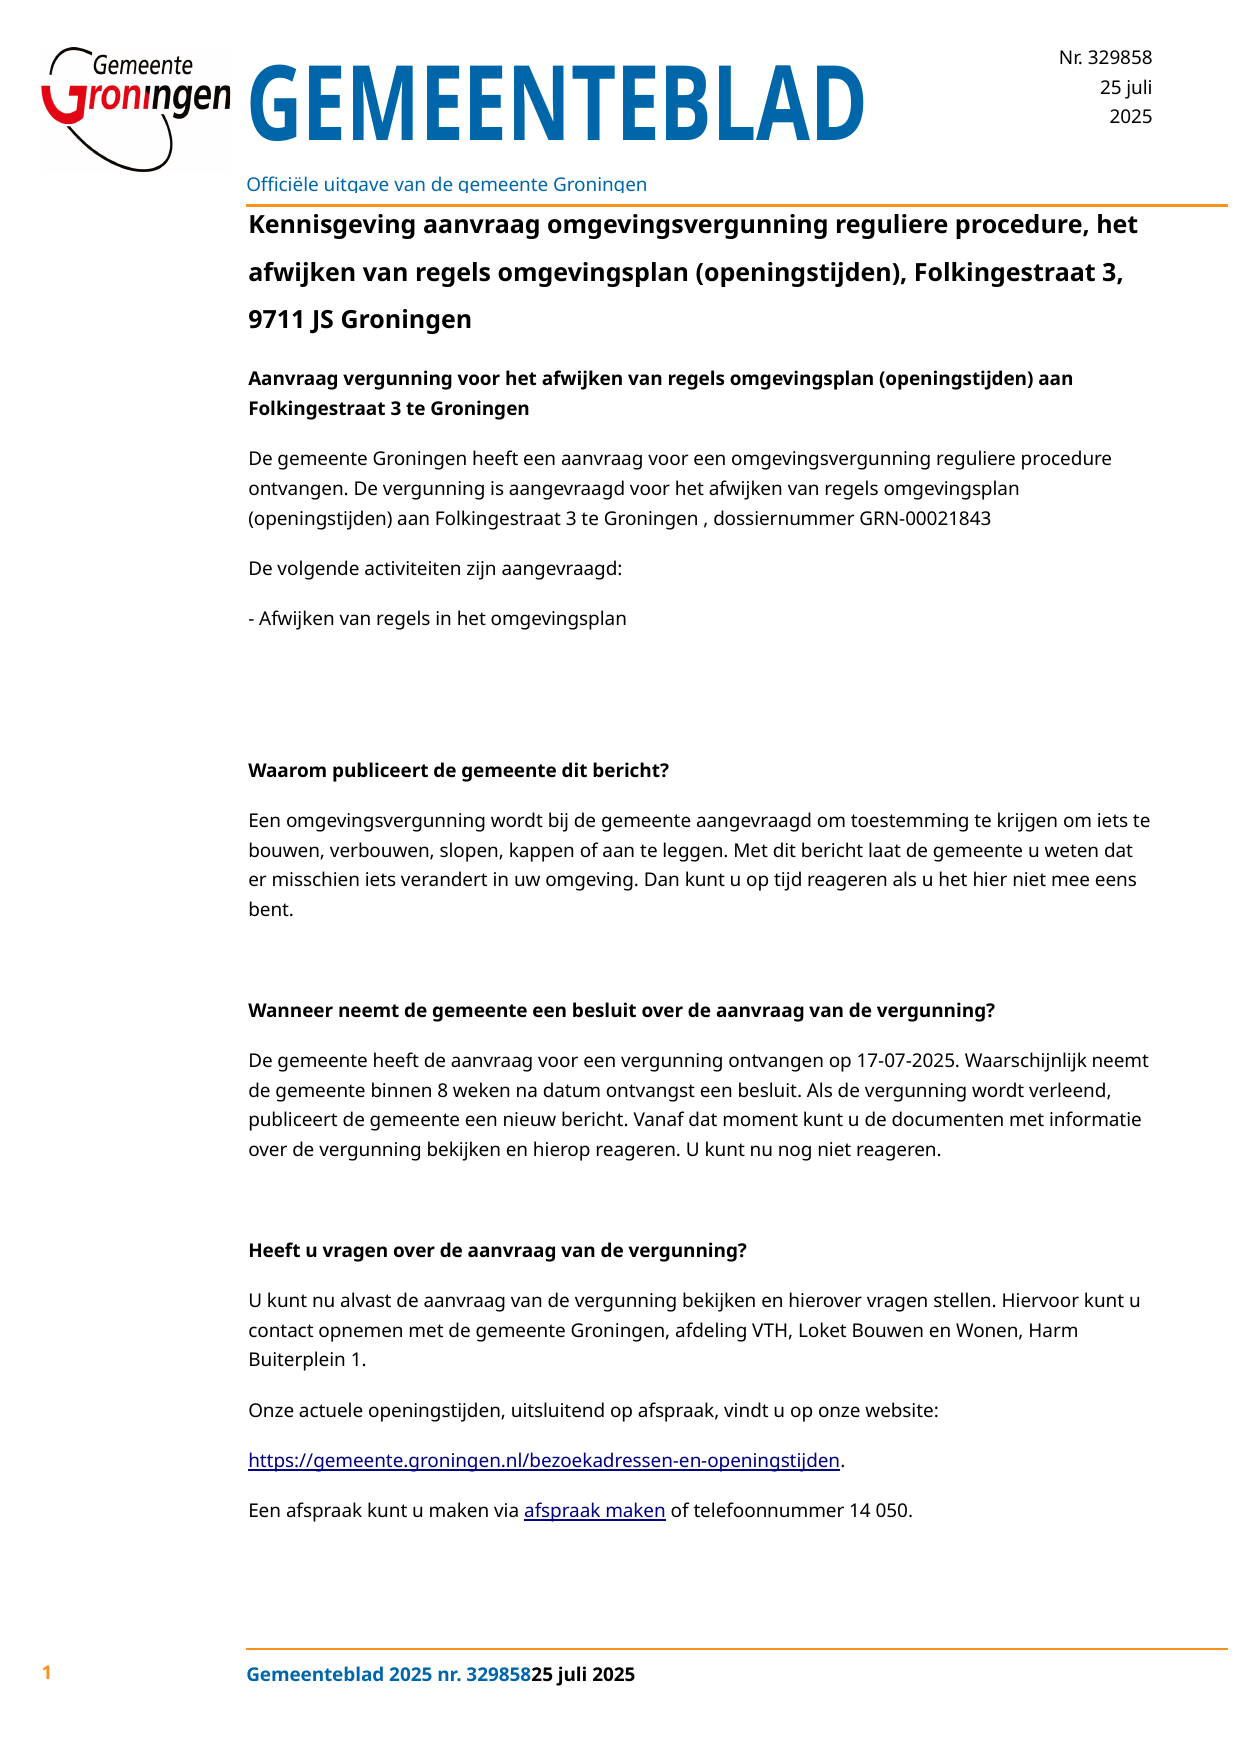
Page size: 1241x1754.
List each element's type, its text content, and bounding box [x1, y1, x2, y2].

text Wanneer neemt de gemeente een besluit over de aanvraag van de vergunning? [248, 997, 1152, 1022]
text Waarom publiceert de gemeente dit bericht? [248, 757, 1152, 782]
text Een afspraak kunt u maken via afspraak maken of telefoonnummer 14 050. [248, 1498, 1152, 1523]
text https://gemeente.groningen.nl/bezoekadressen-en-openingstijden. [248, 1447, 1152, 1473]
text U kunt nu alvast de aanvraag van de vergunning bekijken en hierover vragen stellen. Hiervoor kunt u contact opnemen met de gemeente Groningen, afdeling VTH, Loket Bouwen en Wonen, Harm Buiterplein 1. [248, 1287, 1152, 1372]
text De gemeente Groningen heeft een aanvraag voor een omgevingsvergunning reguliere procedure ontvangen. De vergunning is aangevraagd voor het afwijken van regels omgevingsplan (openingstijden) aan Folkingestraat 3 te Groningen , dossiernummer GRN-00021843 [248, 446, 1152, 530]
text De volgende activiteiten zijn aangevraagd: [248, 555, 1152, 581]
text - Afwijken van regels in het omgevingsplan [248, 606, 1152, 631]
text Kennisgeving aanvraag omgevingsvergunning reguliere procedure, het afwijken van regels omgevingsplan (openingstijden), Folkingestraat 3, 9711 JS Groningen [248, 207, 1152, 336]
text De gemeente heeft de aanvraag voor een vergunning ontvangen op 17-07-2025. Waarschijnlijk neemt de gemeente binnen 8 weken na datum ontvangst een besluit. Als de vergunning wordt verleend, publiceert de gemeente een nieuw bericht. Vanaf dat moment kunt u de documenten met informatie over de vergunning bekijken en hierop reageren. U kunt nu nog niet reageren. [248, 1047, 1152, 1162]
text Aanvraag vergunning voor het afwijken van regels omgevingsplan (openingstijden) aan Folkingestraat 3 te Groningen [248, 366, 1152, 421]
text Onze actuele openingstijden, uitsluitend op afspraak, vindt u op onze website: [248, 1397, 1152, 1422]
text Heeft u vragen over de aanvraag van de vergunning? [248, 1237, 1152, 1262]
text Een omgevingsvergunning wordt bij de gemeente aangevraagd om toestemming te krijgen om iets te bouwen, verbouwen, slopen, kappen of aan te leggen. Met dit bericht laat de gemeente u weten dat er misschien iets verandert in uw omgeving. Dan kunt u op tijd reageren als u het hier niet mee eens bent. [248, 807, 1152, 922]
picture [41, 47, 231, 172]
